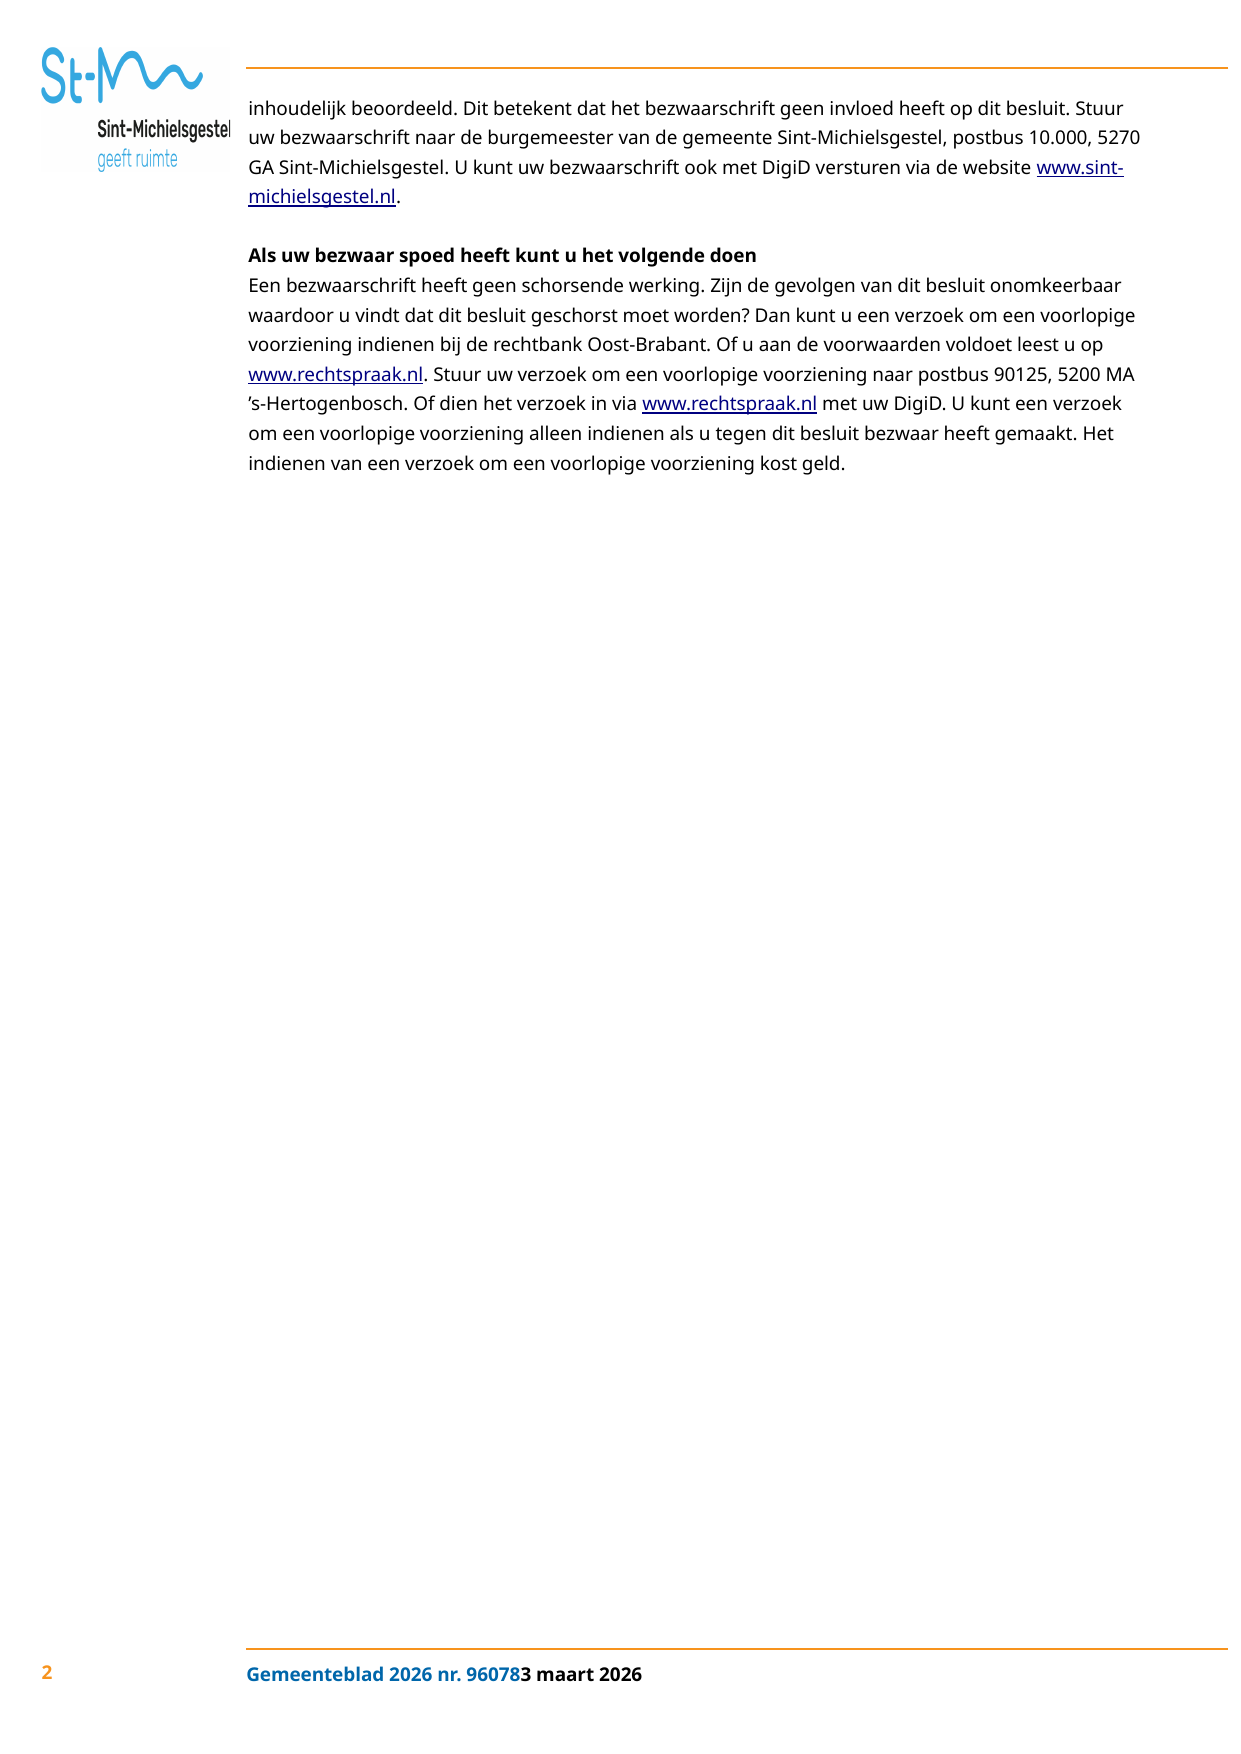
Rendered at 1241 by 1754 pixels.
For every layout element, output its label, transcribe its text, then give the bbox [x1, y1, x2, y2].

text Een bezwaarschrift heeft geen schorsende werking. Zijn de gevolgen van dit besluit onomkeerbaar waardoor u vindt dat dit besluit geschorst moet worden? Dan kunt u een verzoek om een voorlopige voorziening indienen bij de rechtbank Oost-Brabant. Of u aan de voorwaarden voldoet leest u op www.rechtspraak.nl. Stuur uw verzoek om een voorlopige voorziening naar postbus 90125, 5200 MA ’s-Hertogenbosch. Of dien het verzoek in via www.rechtspraak.nl met uw DigiD. U kunt een verzoek om een voorlopige voorziening alleen indienen als u tegen dit besluit bezwaar heeft gemaakt. Het indienen van een verzoek om een voorlopige voorziening kost geld. [248, 272, 1152, 476]
picture [41, 47, 231, 172]
text inhoudelijk beoordeeld. Dit betekent dat het bezwaarschrift geen invloed heeft op dit besluit. Stuur uw bezwaarschrift naar de burgemeester van de gemeente Sint-Michielsgestel, postbus 10.000, 5270 GA Sint-Michielsgestel. U kunt uw bezwaarschrift ook met DigiD versturen via de website www.sint-michielsgestel.nl. [248, 95, 1152, 209]
text Als uw bezwaar spoed heeft kunt u het volgende doen [248, 243, 1152, 268]
